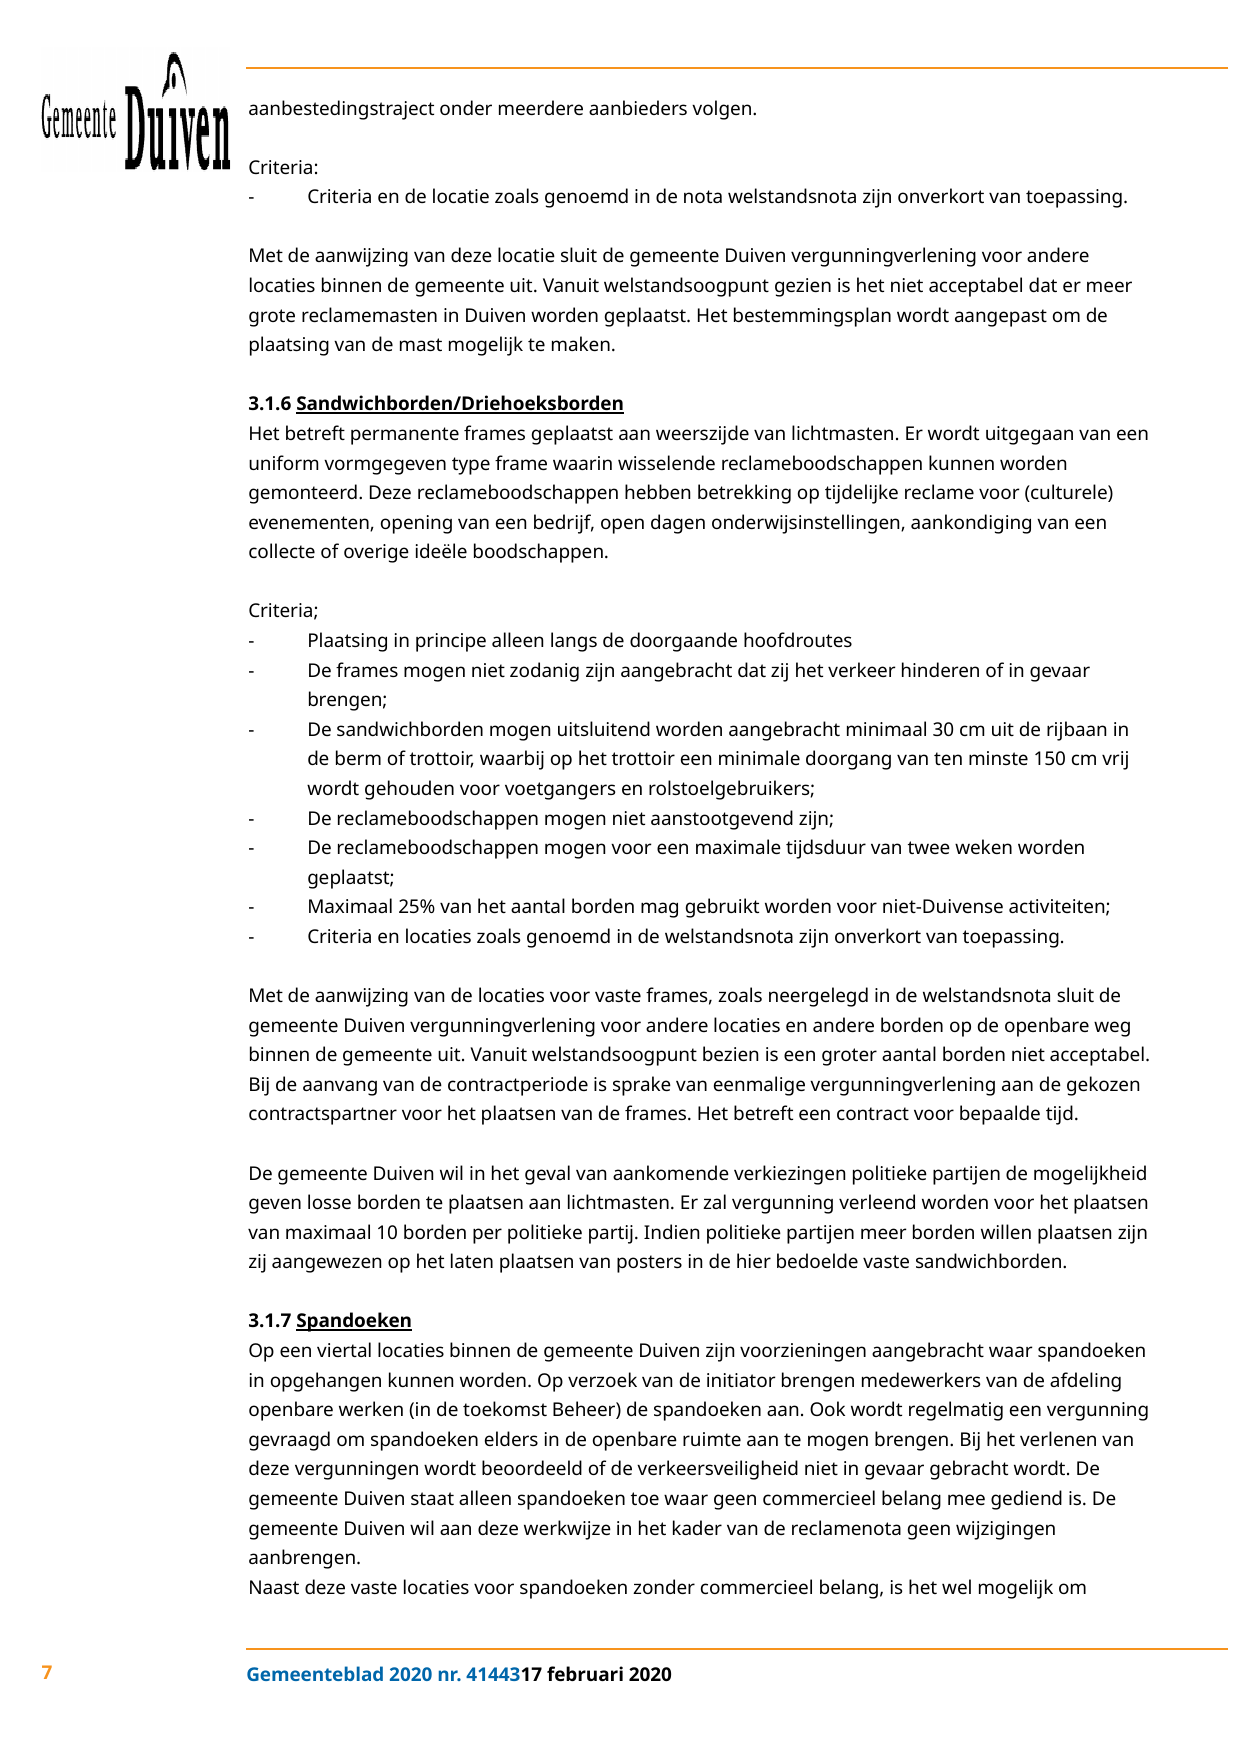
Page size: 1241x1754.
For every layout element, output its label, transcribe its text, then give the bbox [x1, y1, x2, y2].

picture [41, 47, 231, 172]
text Met de aanwijzing van deze locatie sluit de gemeente Duiven vergunningverlening voor andere locaties binnen de gemeente uit. Vanuit welstandsoogpunt gezien is het niet acceptabel dat er meer grote reclamemasten in Duiven worden geplaatst. Het bestemmingsplan wordt aangepast om de plaatsing van de mast mogelijk te maken. [248, 243, 1152, 357]
text Op een viertal locaties binnen de gemeente Duiven zijn voorzieningen aangebracht waar spandoeken in opgehangen kunnen worden. Op verzoek van de initiator brengen medewerkers van de afdeling openbare werken (in de toekomst Beheer) de spandoeken aan. Ook wordt regelmatig een vergunning gevraagd om spandoeken elders in de openbare ruimte aan te mogen brengen. Bij het verlenen van deze vergunningen wordt beoordeeld of de verkeersveiligheid niet in gevaar gebracht wordt. De gemeente Duiven staat alleen spandoeken toe waar geen commercieel belang mee gediend is. De gemeente Duiven wil aan deze werkwijze in het kader van de reclamenota geen wijzigingen aanbrengen. [248, 1337, 1152, 1570]
list De reclameboodschappen mogen niet aanstootgevend zijn; [248, 805, 1152, 831]
text Criteria: [248, 154, 1152, 180]
list Plaatsing in principe alleen langs de doorgaande hoofdroutes [248, 627, 1152, 653]
text 3.1.7 Spandoeken [248, 1308, 1152, 1333]
list De reclameboodschappen mogen voor een maximale tijdsduur van twee weken worden geplaatst; [248, 834, 1152, 890]
list Criteria en locaties zoals genoemd in de welstandsnota zijn onverkort van toepassing. [248, 923, 1152, 949]
text Het betreft permanente frames geplaatst aan weerszijde van lichtmasten. Er wordt uitgegaan van een uniform vormgegeven type frame waarin wisselende reclameboodschappen kunnen worden gemonteerd. Deze reclameboodschappen hebben betrekking op tijdelijke reclame voor (culturele) evenementen, opening van een bedrijf, open dagen onderwijsinstellingen, aankondiging van een collecte of overige ideële boodschappen. [248, 420, 1152, 564]
text Criteria; [248, 598, 1152, 623]
text 3.1.6 Sandwichborden/Driehoeksborden [248, 391, 1152, 416]
text aanbestedingstraject onder meerdere aanbieders volgen. [248, 95, 1152, 121]
text Naast deze vaste locaties voor spandoeken zonder commercieel belang, is het wel mogelijk om [248, 1574, 1152, 1600]
text De gemeente Duiven wil in het geval van aankomende verkiezingen politieke partijen de mogelijkheid geven losse borden te plaatsen aan lichtmasten. Er zal vergunning verleend worden voor het plaatsen van maximaal 10 borden per politieke partij. Indien politieke partijen meer borden willen plaatsen zijn zij aangewezen op het laten plaatsen van posters in de hier bedoelde vaste sandwichborden. [248, 1160, 1152, 1274]
list Criteria en de locatie zoals genoemd in de nota welstandsnota zijn onverkort van toepassing. [248, 183, 1152, 209]
list Maximaal 25% van het aantal borden mag gebruikt worden voor niet-Duivense activiteiten; [248, 893, 1152, 919]
list De frames mogen niet zodanig zijn aangebracht dat zij het verkeer hinderen of in gevaar brengen; [248, 657, 1152, 712]
text Met de aanwijzing van de locaties voor vaste frames, zoals neergelegd in de welstandsnota sluit de gemeente Duiven vergunningverlening voor andere locaties en andere borden op de openbare weg binnen de gemeente uit. Vanuit welstandsoogpunt bezien is een groter aantal borden niet acceptabel. Bij de aanvang van de contractperiode is sprake van eenmalige vergunningverlening aan de gekozen contractspartner voor het plaatsen van de frames. Het betreft een contract voor bepaalde tijd. [248, 982, 1152, 1126]
list De sandwichborden mogen uitsluitend worden aangebracht minimaal 30 cm uit de rijbaan in de berm of trottoir, waarbij op het trottoir een minimale doorgang van ten minste 150 cm vrij wordt gehouden voor voetgangers en rolstoelgebruikers; [248, 716, 1152, 801]
